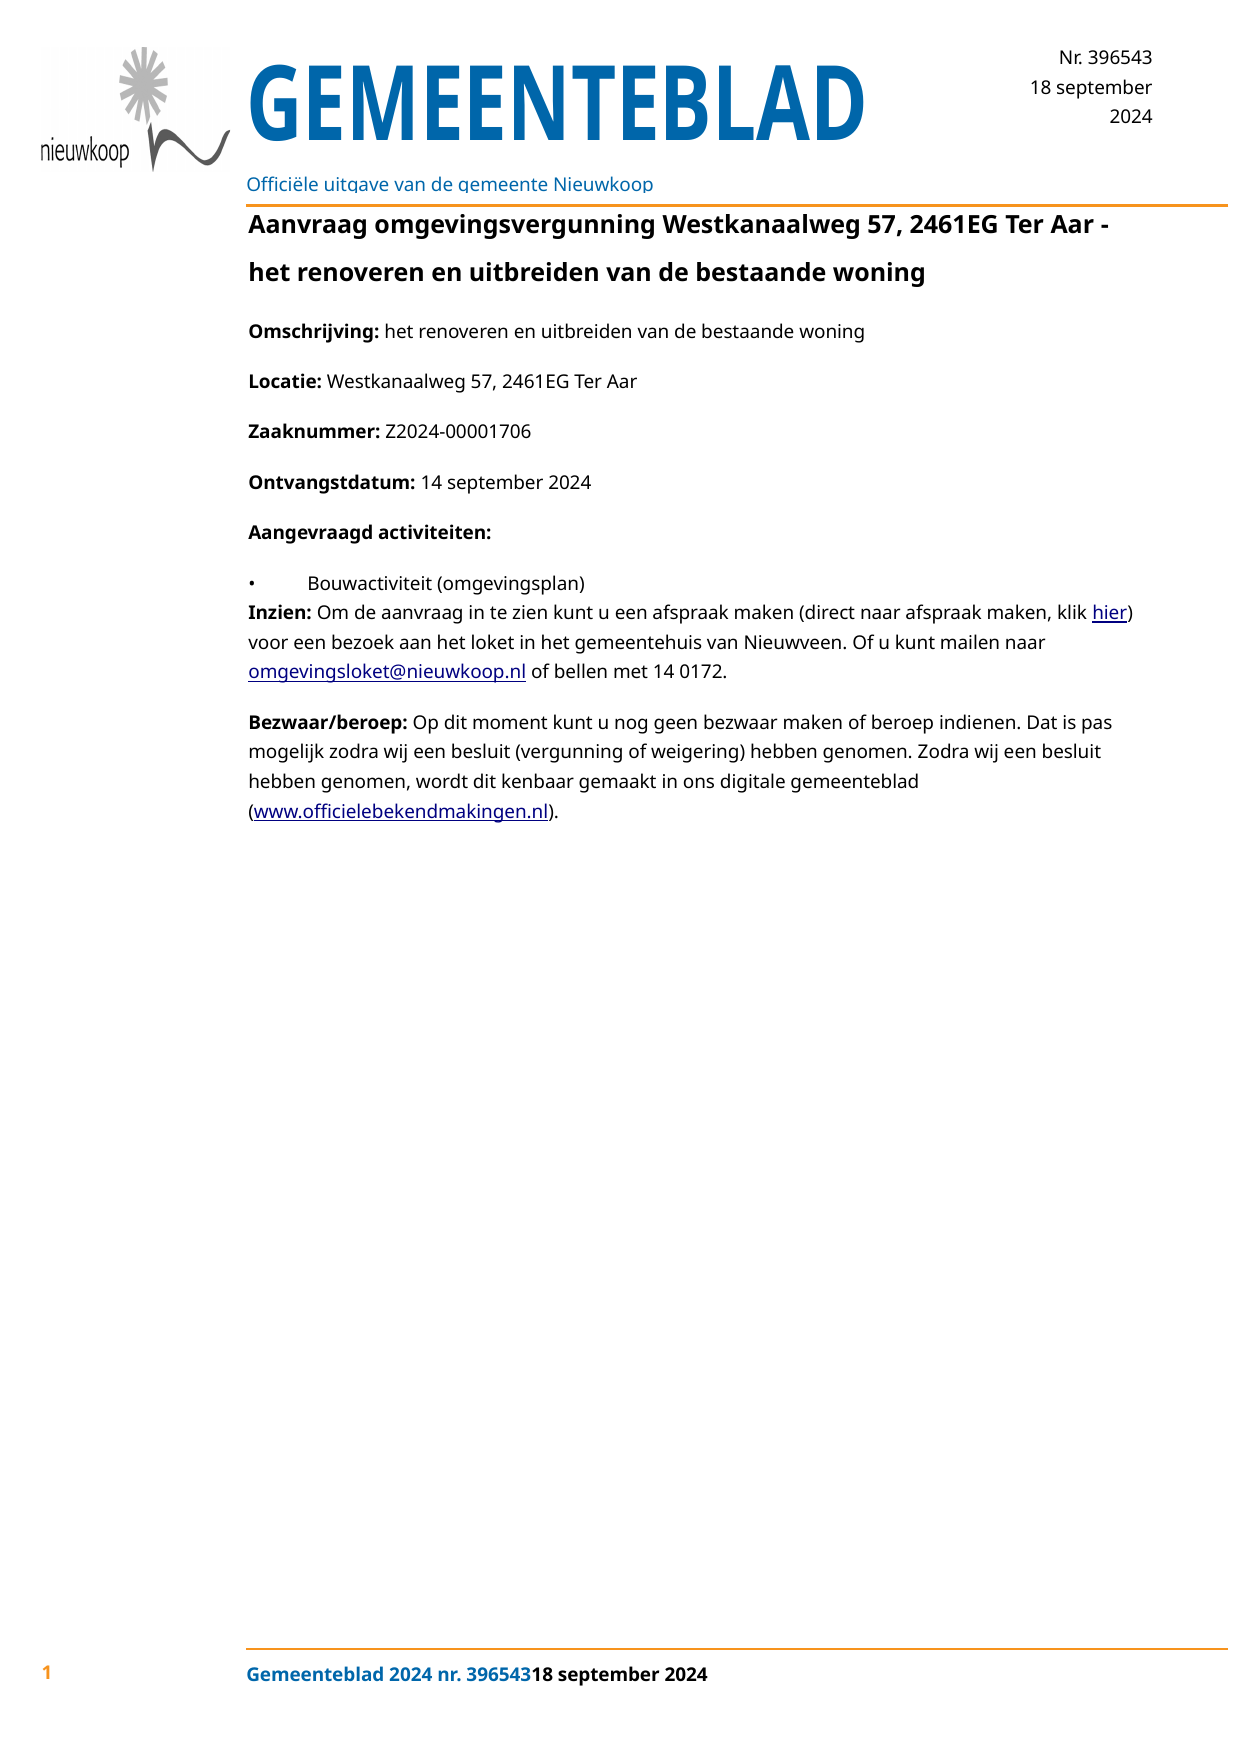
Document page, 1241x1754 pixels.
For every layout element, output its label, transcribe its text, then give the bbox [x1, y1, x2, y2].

text Aangevraagd activiteiten: [248, 519, 1152, 545]
text Ontvangstdatum: 14 september 2024 [248, 469, 1152, 495]
text Bezwaar/beroep: Op dit moment kunt u nog geen bezwaar maken of beroep indienen. Dat is pas mogelijk zodra wij een besluit (vergunning of weigering) hebben genomen. Zodra wij een besluit hebben genomen, wordt dit kenbaar gemaakt in ons digitale gemeenteblad (www.officielebekendmakingen.nl). [248, 709, 1152, 824]
text Omschrijving: het renoveren en uitbreiden van de bestaande woning [248, 318, 1152, 344]
list Bouwactiviteit (omgevingsplan) [248, 570, 1152, 596]
text Locatie: Westkanaalweg 57, 2461EG Ter Aar [248, 368, 1152, 394]
text Aanvraag omgevingsvergunning Westkanaalweg 57, 2461EG Ter Aar - het renoveren en uitbreiden van de bestaande woning [248, 207, 1152, 288]
text Zaaknummer: Z2024-00001706 [248, 419, 1152, 444]
picture [41, 47, 231, 172]
text Inzien: Om de aanvraag in te zien kunt u een afspraak maken (direct naar afspraak maken, klik hier) voor een bezoek aan het loket in het gemeentehuis van Nieuwveen. Of u kunt mailen naar omgevingsloket@nieuwkoop.nl of bellen met 14 0172. [248, 599, 1152, 684]
